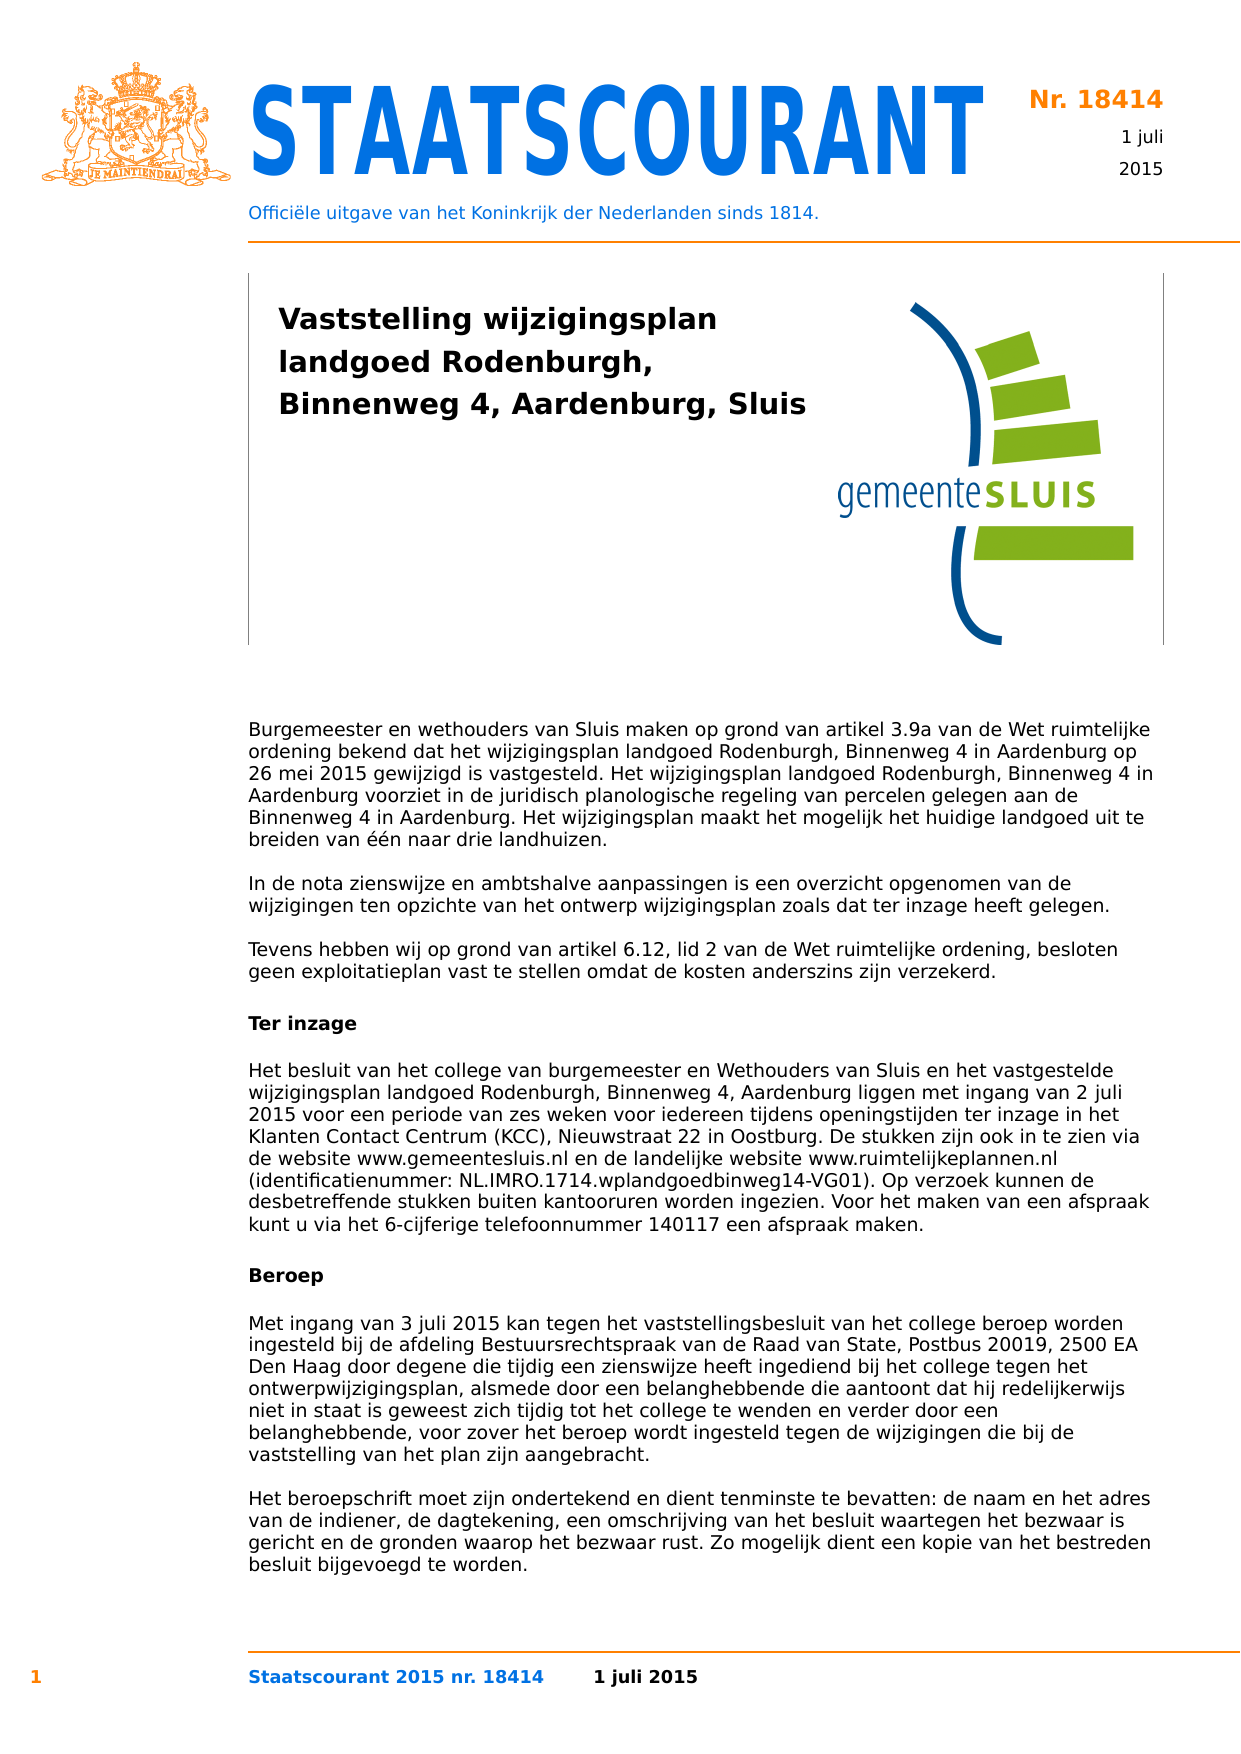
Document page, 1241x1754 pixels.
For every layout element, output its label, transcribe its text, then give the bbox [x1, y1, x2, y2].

subtitle Vaststelling wijzigingsplan landgoed Rodenburgh, Binnenweg 4, Aardenburg, Sluis [249, 273, 1163, 645]
table_cell Officiële uitgave van het Koninkrijk der Nederlanden sinds 1814. [248, 203, 1240, 241]
subtitle Ter inzage [248, 1013, 1163, 1034]
picture [838, 302, 1134, 645]
text In de nota zienswijze en ambtshalve aanpassingen is een overzicht opgenomen van de wijzigingen ten opzichte van het ontwerp wijzigingsplan zoals dat ter inzage heeft gelegen. [248, 873, 1163, 917]
table_cell 1 juli [998, 121, 1240, 153]
table_cell 2015 [998, 153, 1240, 203]
text Het beroepschrift moet zijn ondertekend en dient tenminste te bevatten: de naam en het adres van de indiener, de dagtekening, een omschrijving van het besluit waartegen het bezwaar is gericht en de gronden waarop het bezwaar rust. Zo mogelijk dient een kopie van het bestreden besluit bijgevoegd te worden. [248, 1488, 1163, 1576]
table_header Nr. 18414 [998, 62, 1240, 121]
subtitle Beroep [248, 1265, 1163, 1287]
text Burgemeester en wethouders van Sluis maken op grond van artikel 3.9a van de Wet ruimtelijke ordening bekend dat het wijzigingsplan landgoed Rodenburgh, Binnenweg 4 in Aardenburg op 26 mei 2015 gewijzigd is vastgesteld. Het wijzigingsplan landgoed Rodenburgh, Binnenweg 4 in Aardenburg voorziet in de juridisch planologische regeling van percelen gelegen aan de Binnenweg 4 in Aardenburg. Het wijzigingsplan maakt het mogelijk het huidige landgoed uit te breiden van één naar drie landhuizen. [248, 719, 1163, 851]
table_header [25, 62, 248, 241]
text Tevens hebben wij op grond van artikel 6.12, lid 2 van de Wet ruimtelijke ordening, besloten geen exploitatieplan vast te stellen omdat de kosten anderszins zijn verzekerd. [248, 939, 1163, 983]
picture [41, 62, 231, 186]
table_header STAATSCOURANT [248, 62, 998, 203]
text Met ingang van 3 juli 2015 kan tegen het vaststellingsbesluit van het college beroep worden ingesteld bij de afdeling Bestuursrechtspraak van de Raad van State, Postbus 20019, 2500 EA Den Haag door degene die tijdig een zienswijze heeft ingediend bij het college tegen het ontwerpwijzigingsplan, alsmede door een belanghebbende die aantoont dat hij redelijkerwijs niet in staat is geweest zich tijdig tot het college te wenden en verder door een belanghebbende, voor zover het beroep wordt ingesteld tegen de wijzigingen die bij de vaststelling van het plan zijn aangebracht. [248, 1312, 1163, 1466]
text Het besluit van het college van burgemeester en Wethouders van Sluis en het vastgestelde wijzigingsplan landgoed Rodenburgh, Binnenweg 4, Aardenburg liggen met ingang van 2 juli 2015 voor een periode van zes weken voor iedereen tijdens openingstijden ter inzage in het Klanten Contact Centrum (KCC), Nieuwstraat 22 in Oostburg. De stukken zijn ook in te zien via de website www.gemeentesluis.nl en de landelijke website www.ruimtelijkeplannen.nl (identificatienummer: NL.IMRO.1714.wplandgoedbinweg14-VG01). Op verzoek kunnen de desbetreffende stukken buiten kantooruren worden ingezien. Voor het maken van een afspraak kunt u via het 6-cijferige telefoonnummer 140117 een afspraak maken. [248, 1059, 1163, 1235]
